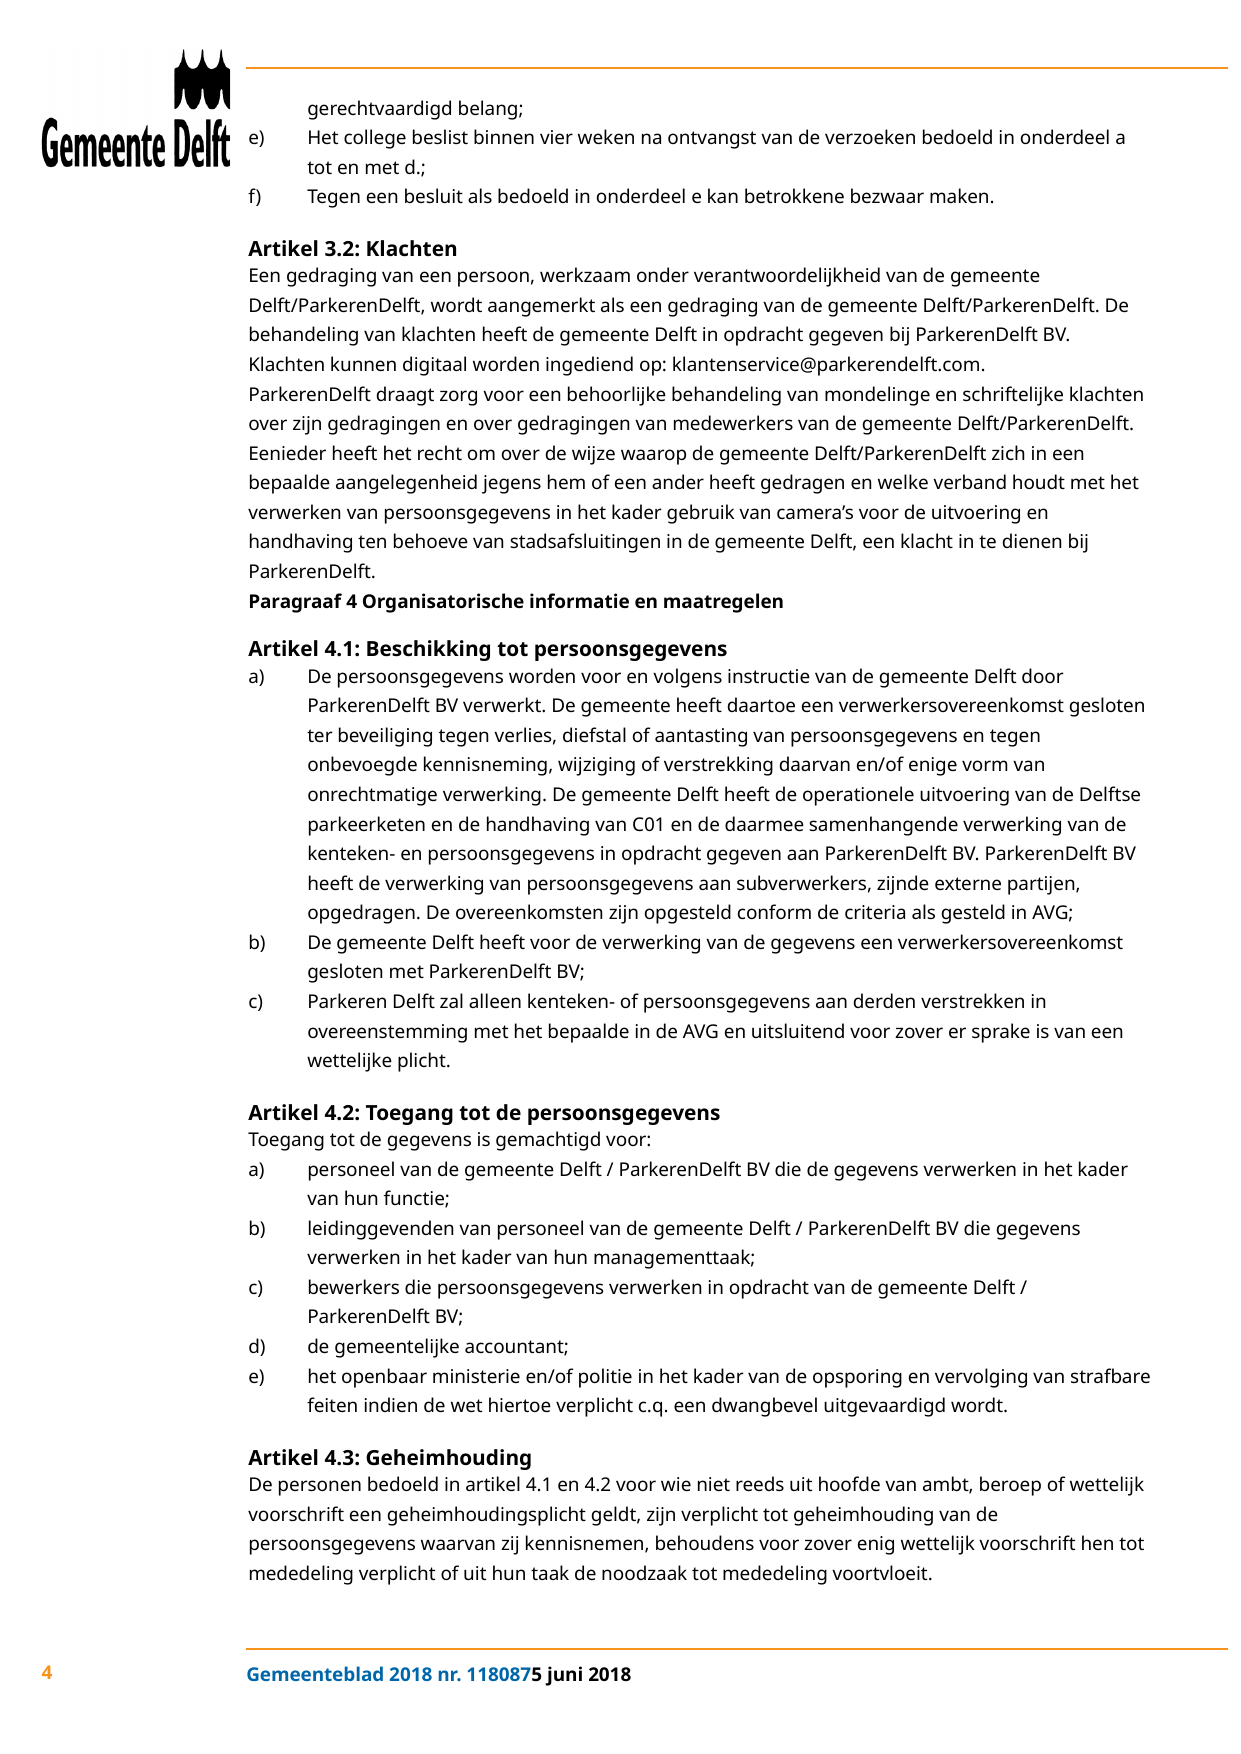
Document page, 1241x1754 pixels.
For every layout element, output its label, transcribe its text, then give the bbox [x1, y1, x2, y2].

list De persoonsgegevens worden voor en volgens instructie van de gemeente Delft door ParkerenDelft BV verwerkt. De gemeente heeft daartoe een verwerkersovereenkomst gesloten ter beveiliging tegen verlies, diefstal of aantasting van persoonsgegevens en tegen onbevoegde kennisneming, wijziging of verstrekking daarvan en/of enige vorm van onrechtmatige verwerking. De gemeente Delft heeft de operationele uitvoering van de Delftse parkeerketen en de handhaving van C01 en de daarmee samenhangende verwerking van de kenteken- en persoonsgegevens in opdracht gegeven aan ParkerenDelft BV. ParkerenDelft BV heeft de verwerking van persoonsgegevens aan subverwerkers, zijnde externe partijen, opgedragen. De overeenkomsten zijn opgesteld conform de criteria als gesteld in AVG; [248, 663, 1152, 925]
list personeel van de gemeente Delft / ParkerenDelft BV die de gegevens verwerken in het kader van hun functie; [248, 1156, 1152, 1211]
list Het college beslist binnen vier weken na ontvangst van de verzoeken bedoeld in onderdeel a tot en met d.; [248, 124, 1152, 180]
text ParkerenDelft draagt zorg voor een behoorlijke behandeling van mondelinge en schriftelijke klachten over zijn gedragingen en over gedragingen van medewerkers van de gemeente Delft/ParkerenDelft. [248, 381, 1152, 436]
text De personen bedoeld in artikel 4.1 en 4.2 voor wie niet reeds uit hoofde van ambt, beroep of wettelijk voorschrift een geheimhoudingsplicht geldt, zijn verplicht tot geheimhouding van de persoonsgegevens waarvan zij kennisnemen, behoudens voor zover enig wettelijk voorschrift hen tot mededeling verplicht of uit hun taak de noodzaak tot mededeling voortvloeit. [248, 1471, 1152, 1586]
list Tegen een besluit als bedoeld in onderdeel e kan betrokkene bezwaar maken. [248, 183, 1152, 209]
text Artikel 4.1: Beschikking tot persoonsgegevens [248, 634, 1152, 663]
list leidinggevenden van personeel van de gemeente Delft / ParkerenDelft BV die gegevens verwerken in het kader van hun managementtaak; [248, 1215, 1152, 1270]
list Parkeren Delft zal alleen kenteken- of persoonsgegevens aan derden verstrekken in overeenstemming met het bepaalde in de AVG en uitsluitend voor zover er sprake is van een wettelijke plicht. [248, 988, 1152, 1073]
text Een gedraging van een persoon, werkzaam onder verantwoordelijkheid van de gemeente Delft/ParkerenDelft, wordt aangemerkt als een gedraging van de gemeente Delft/ParkerenDelft. De behandeling van klachten heeft de gemeente Delft in opdracht gegeven bij ParkerenDelft BV. Klachten kunnen digitaal worden ingediend op: klantenservice@parkerendelft.com. [248, 262, 1152, 377]
text Artikel 4.3: Geheimhouding [248, 1443, 1152, 1471]
list bewerkers die persoonsgegevens verwerken in opdracht van de gemeente Delft / ParkerenDelft BV; [248, 1274, 1152, 1329]
text Eenieder heeft het recht om over de wijze waarop de gemeente Delft/ParkerenDelft zich in een bepaalde aangelegenheid jegens hem of een ander heeft gedragen en welke verband houdt met het verwerken van persoonsgegevens in het kader gebruik van camera’s voor de uitvoering en handhaving ten behoeve van stadsafsluitingen in de gemeente Delft, een klacht in te dienen bij ParkerenDelft. [248, 440, 1152, 584]
picture [41, 47, 231, 172]
text Paragraaf 4 Organisatorische informatie en maatregelen [248, 588, 1152, 613]
text Toegang tot de gegevens is gemachtigd voor: [248, 1126, 1152, 1152]
list De gemeente Delft heeft voor de verwerking van de gegevens een verwerkersovereenkomst gesloten met ParkerenDelft BV; [248, 929, 1152, 984]
text Artikel 4.2: Toegang tot de persoonsgegevens [248, 1098, 1152, 1126]
text Artikel 3.2: Klachten [248, 234, 1152, 262]
list de gemeentelijke accountant; [248, 1333, 1152, 1359]
list gerechtvaardigd belang; [248, 95, 1152, 121]
list het openbaar ministerie en/of politie in het kader van de opsporing en vervolging van strafbare feiten indien de wet hiertoe verplicht c.q. een dwangbevel uitgevaardigd wordt. [248, 1363, 1152, 1418]
